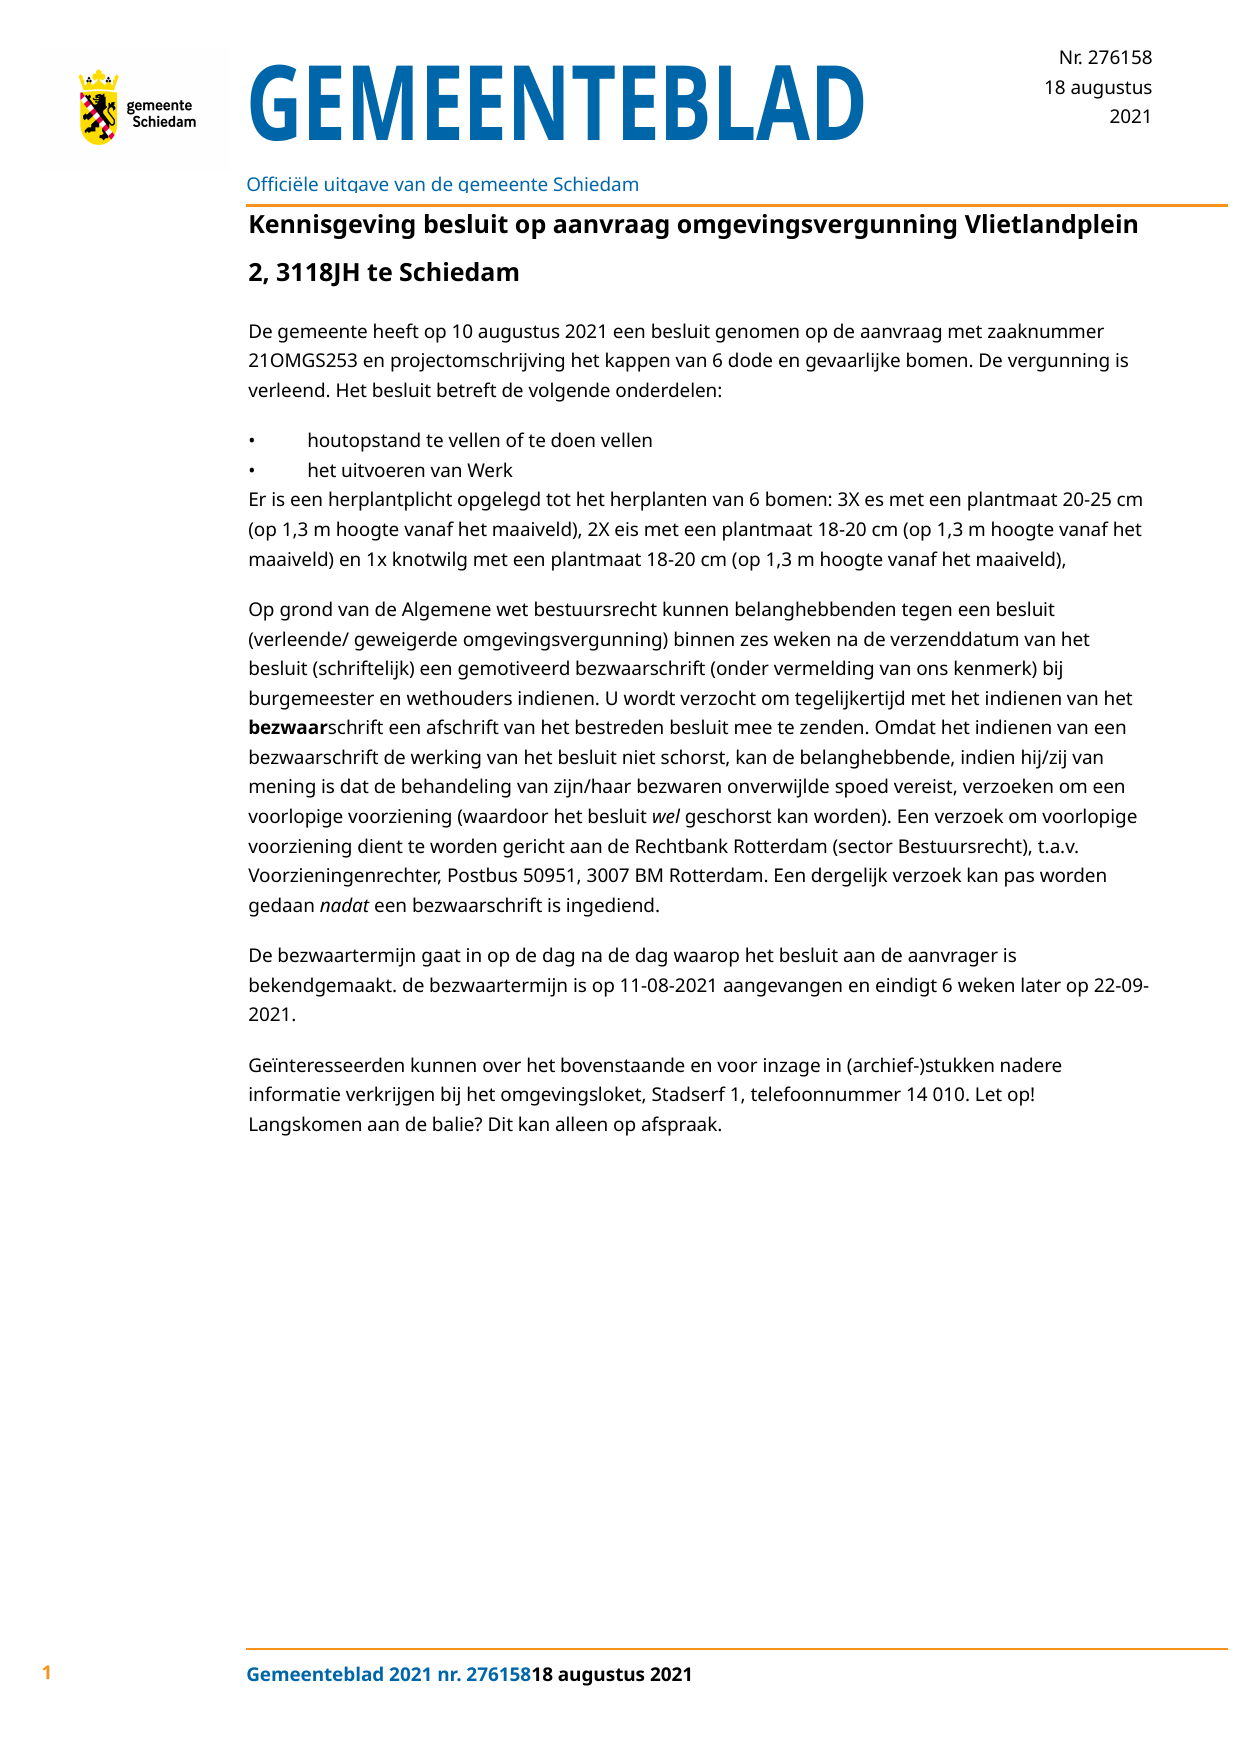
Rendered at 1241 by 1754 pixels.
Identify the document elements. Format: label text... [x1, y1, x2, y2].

picture [41, 47, 231, 172]
text Er is een herplantplicht opgelegd tot het herplanten van 6 bomen: 3X es met een plantmaat 20-25 cm (op 1,3 m hoogte vanaf het maaiveld), 2X eis met een plantmaat 18-20 cm (op 1,3 m hoogte vanaf het maaiveld) en 1x knotwilg met een plantmaat 18-20 cm (op 1,3 m hoogte vanaf het maaiveld), [248, 487, 1152, 572]
list het uitvoeren van Werk [248, 457, 1152, 483]
text De gemeente heeft op 10 augustus 2021 een besluit genomen op de aanvraag met zaaknummer 21OMGS253 en projectomschrijving het kappen van 6 dode en gevaarlijke bomen. De vergunning is verleend. Het besluit betreft de volgende onderdelen: [248, 318, 1152, 403]
text Op grond van de Algemene wet bestuursrecht kunnen belanghebbenden tegen een besluit (verleende/ geweigerde omgevingsvergunning) binnen zes weken na de verzenddatum van het besluit (schriftelijk) een gemotiveerd bezwaarschrift (onder vermelding van ons kenmerk) bij burgemeester en wethouders indienen. U wordt verzocht om tegelijkertijd met het indienen van het bezwaarschrift een afschrift van het bestreden besluit mee te zenden. Omdat het indienen van een bezwaarschrift de werking van het besluit niet schorst, kan de belanghebbende, indien hij/zij van mening is dat de behandeling van zijn/haar bezwaren onverwijlde spoed vereist, verzoeken om een voorlopige voorziening (waardoor het besluit wel geschorst kan worden). Een verzoek om voorlopige voorziening dient te worden gericht aan de Rechtbank Rotterdam (sector Bestuursrecht), t.a.v. Voorzieningenrechter, Postbus 50951, 3007 BM Rotterdam. Een dergelijk verzoek kan pas worden gedaan nadat een bezwaarschrift is ingediend. [248, 596, 1152, 918]
text De bezwaartermijn gaat in op de dag na de dag waarop het besluit aan de aanvrager is bekendgemaakt. de bezwaartermijn is op 11-08-2021 aangevangen en eindigt 6 weken later op 22-09-2021. [248, 942, 1152, 1027]
list houtopstand te vellen of te doen vellen [248, 427, 1152, 453]
text Kennisgeving besluit op aanvraag omgevingsvergunning Vlietlandplein 2, 3118JH te Schiedam [248, 207, 1152, 288]
text Geïnteresseerden kunnen over het bovenstaande en voor inzage in (archief-)stukken nadere informatie verkrijgen bij het omgevingsloket, Stadserf 1, telefoonnummer 14 010. Let op! Langskomen aan de balie? Dit kan alleen op afspraak. [248, 1052, 1152, 1137]
